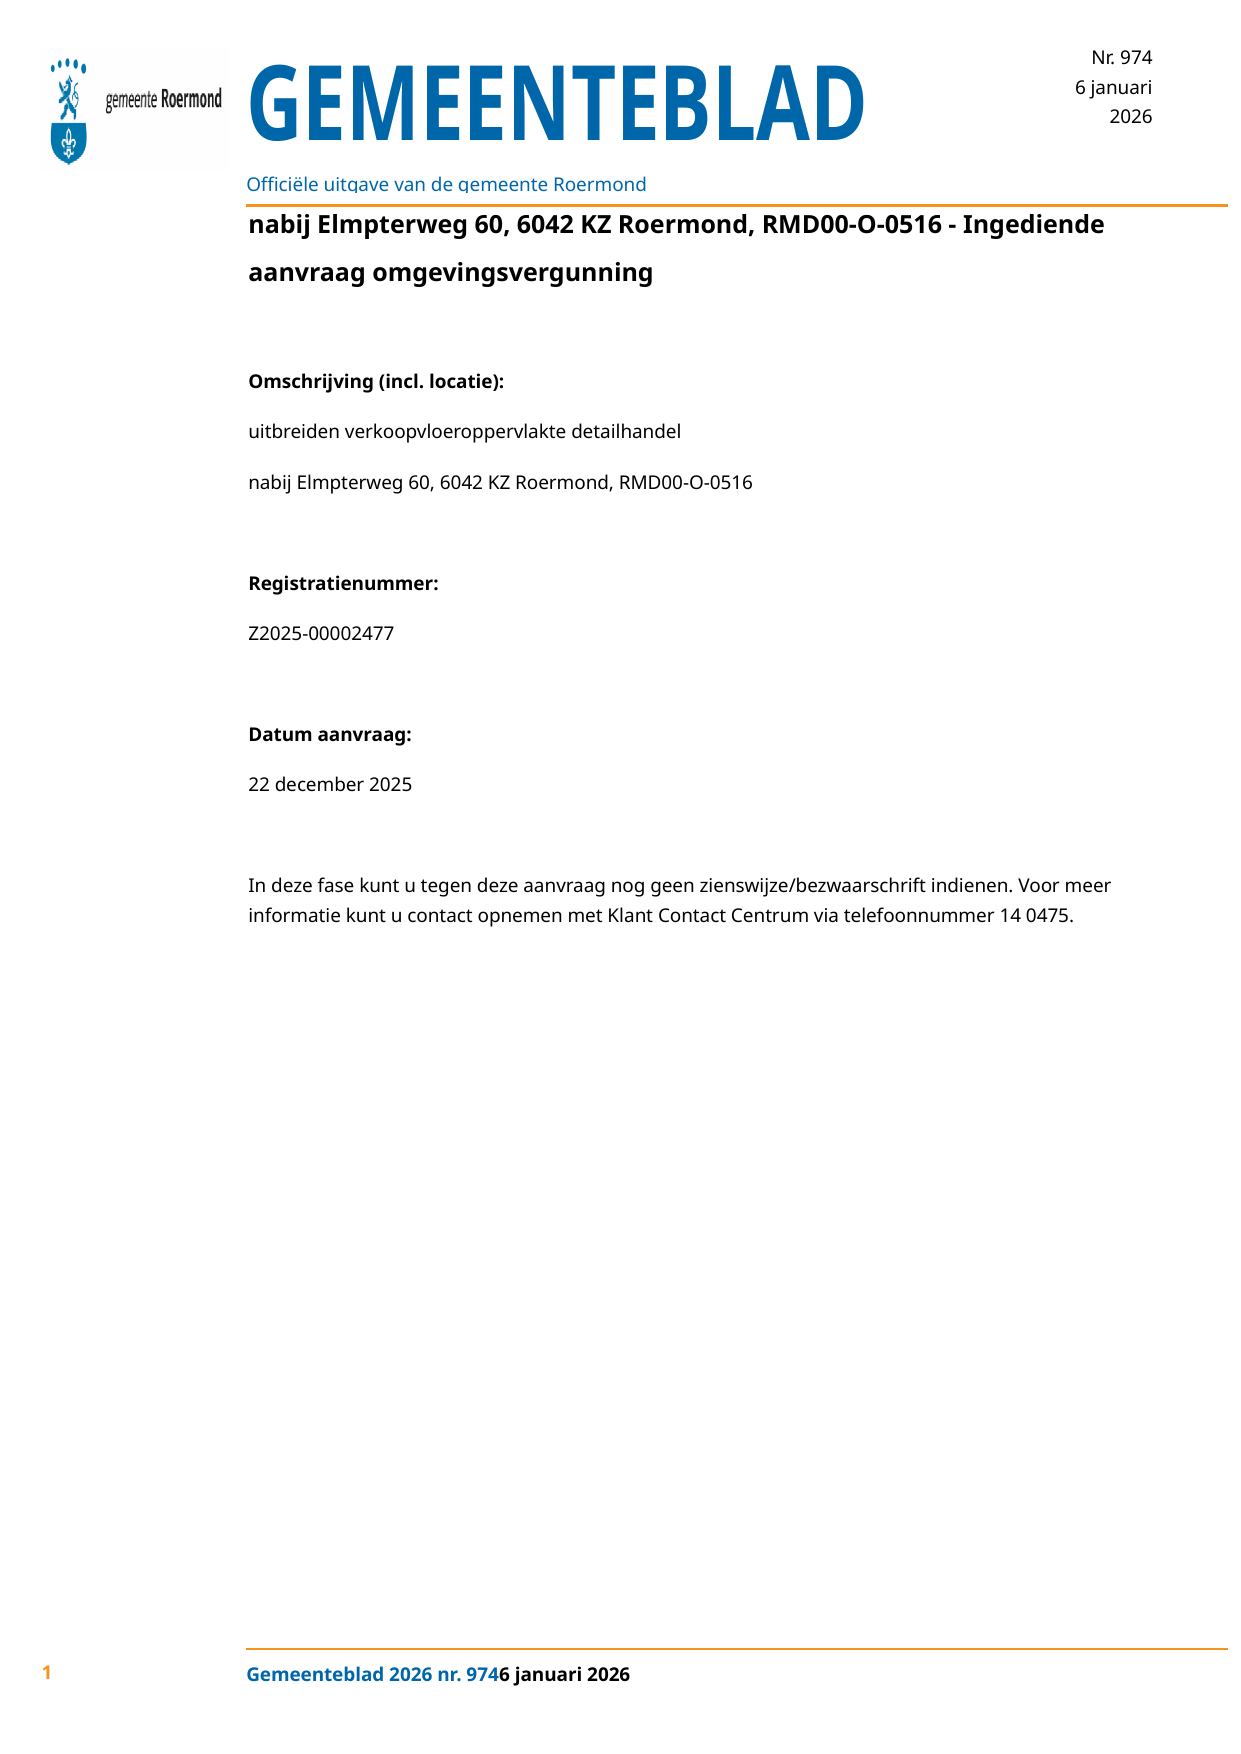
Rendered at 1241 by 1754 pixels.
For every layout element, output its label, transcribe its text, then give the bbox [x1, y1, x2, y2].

text Datum aanvraag: [248, 721, 1152, 747]
text 22 december 2025 [248, 772, 1152, 797]
text Omschrijving (incl. locatie): [248, 368, 1152, 394]
text Registratienummer: [248, 570, 1152, 596]
text nabij Elmpterweg 60, 6042 KZ Roermond, RMD00-O-0516 [248, 469, 1152, 495]
text In deze fase kunt u tegen deze aanvraag nog geen zienswijze/bezwaarschrift indienen. Voor meer informatie kunt u contact opnemen met Klant Contact Centrum via telefoonnummer 14 0475. [248, 872, 1152, 928]
text uitbreiden verkoopvloeroppervlakte detailhandel [248, 419, 1152, 444]
text nabij Elmpterweg 60, 6042 KZ Roermond, RMD00-O-0516 - Ingediende aanvraag omgevingsvergunning [248, 207, 1152, 288]
picture [41, 47, 231, 172]
text Z2025-00002477 [248, 620, 1152, 646]
